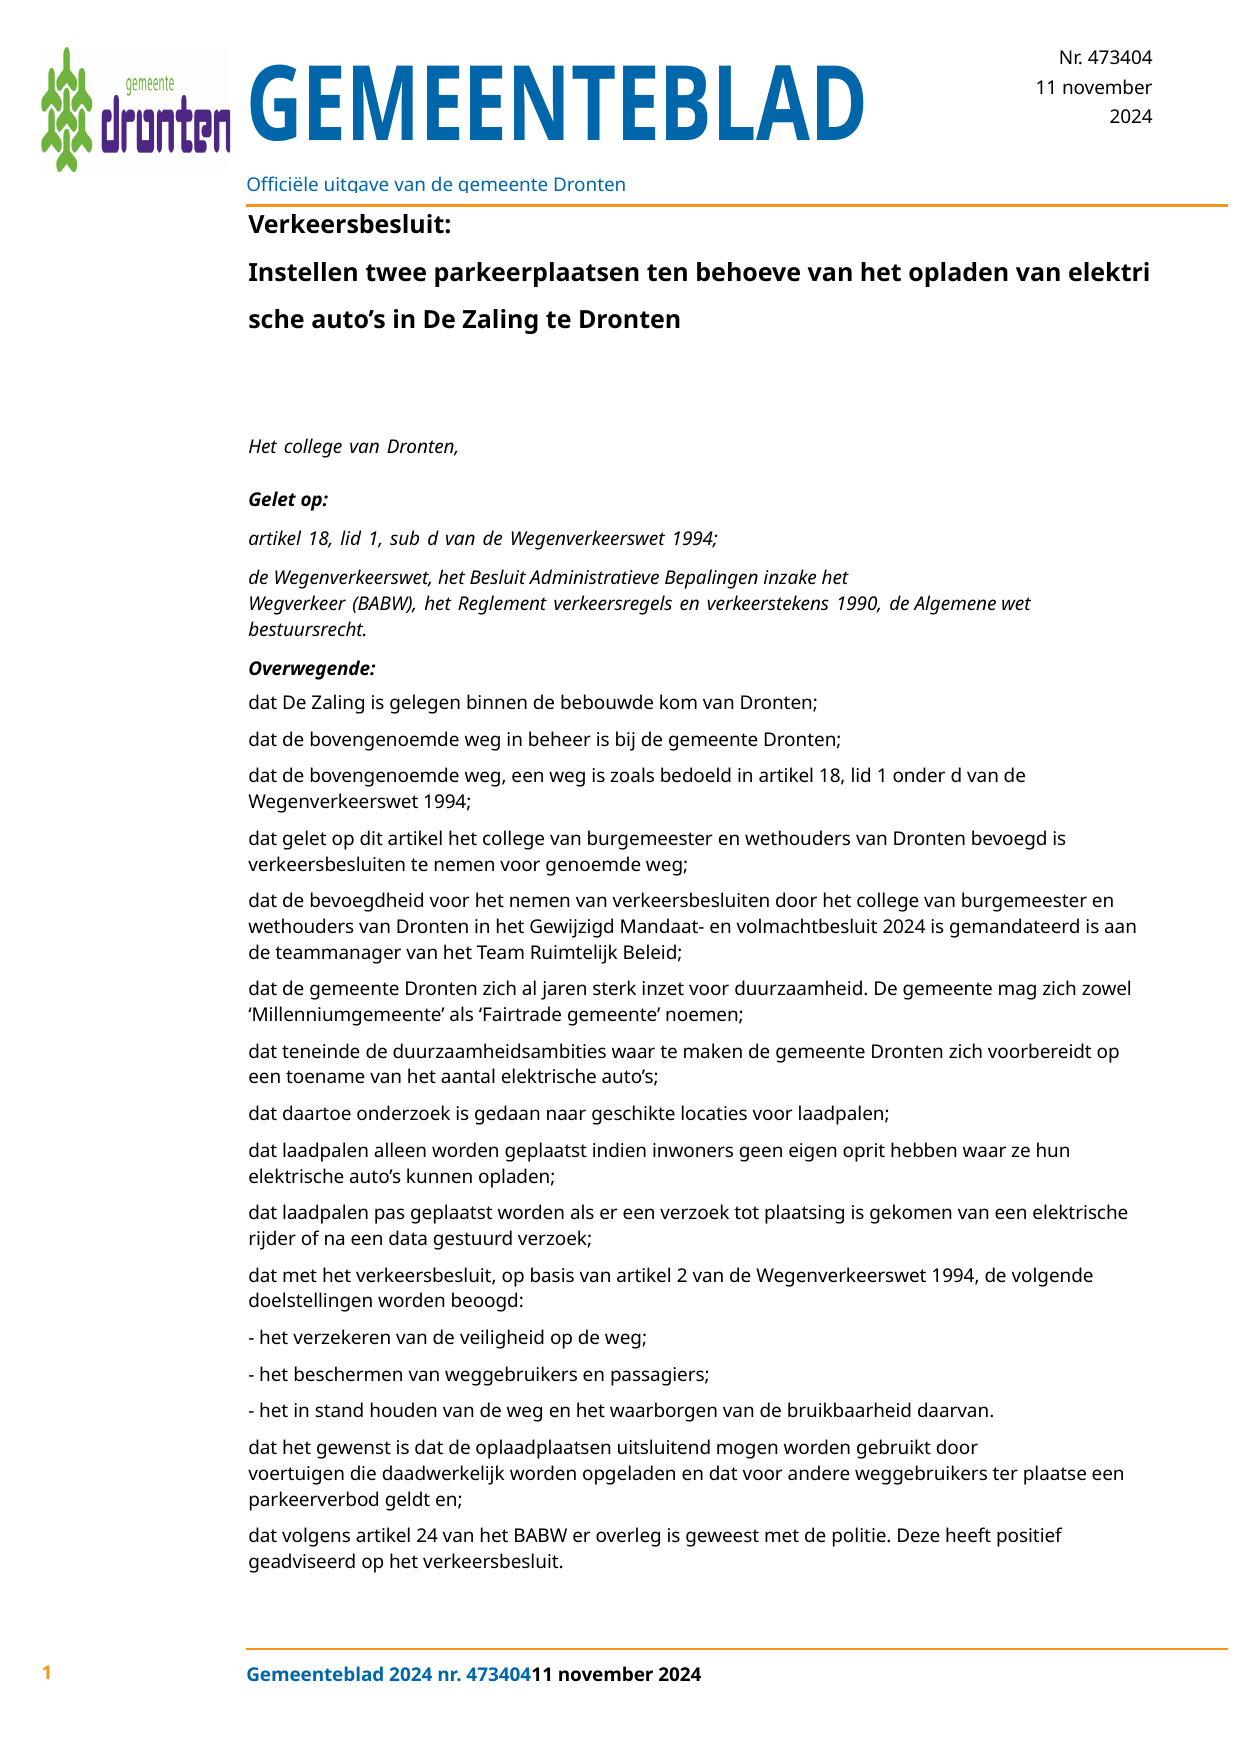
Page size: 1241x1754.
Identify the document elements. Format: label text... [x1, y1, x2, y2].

text dat met het verkeersbesluit, op basis van artikel 2 van de Wegenverkeerswet 1994, de volgende doelstellingen worden beoogd: [248, 1262, 1152, 1313]
picture [41, 47, 231, 172]
text Gelet op: [248, 486, 1152, 512]
text dat de bovengenoemde weg in beheer is bij de gemeente Dronten; [248, 726, 1152, 752]
text artikel 18, lid 1, sub d van de Wegenverkeerswet 1994; [248, 525, 1152, 551]
text Het college van Dronten, [248, 433, 1152, 459]
text dat het gewenst is dat de oplaadplaatsen uitsluitend mogen worden gebruikt door voertuigen die daadwerkelijk worden opgeladen en dat voor andere weggebruikers ter plaatse een parkeerverbod geldt en; [248, 1434, 1152, 1511]
text dat De Zaling is gelegen binnen de bebouwde kom van Dronten; [248, 689, 1152, 715]
text - het verzekeren van de veiligheid op de weg; [248, 1324, 1152, 1350]
text Verkeersbesluit: Instellen twee parkeerplaatsen ten behoeve van het opladen van elektrische auto’s in De Zaling te Dronten [248, 207, 1152, 336]
text dat de bevoegdheid voor het nemen van verkeersbesluiten door het college van burgemeester en wethouders van Dronten in het Gewijzigd Mandaat- en volmachtbesluit 2024 is gemandateerd is aan de teammanager van het Team Ruimtelijk Beleid; [248, 887, 1152, 965]
text dat de bovengenoemde weg, een weg is zoals bedoeld in artikel 18, lid 1 onder d van de Wegenverkeerswet 1994; [248, 763, 1152, 814]
text dat gelet op dit artikel het college van burgemeester en wethouders van Dronten bevoegd is verkeersbesluiten te nemen voor genoemde weg; [248, 825, 1152, 877]
text - het beschermen van weggebruikers en passagiers; [248, 1361, 1152, 1387]
text Overwegende: [248, 655, 1152, 681]
text dat de gemeente Dronten zich al jaren sterk inzet voor duurzaamheid. De gemeente mag zich zowel ‘Millenniumgemeente’ als ‘Fairtrade gemeente’ noemen; [248, 976, 1152, 1027]
text dat volgens artikel 24 van het BABW er overleg is geweest met de politie. Deze heeft positief geadviseerd op het verkeersbesluit. [248, 1522, 1152, 1574]
text dat laadpalen pas geplaatst worden als er een verzoek tot plaatsing is gekomen van een elektrische rijder of na een data gestuurd verzoek; [248, 1199, 1152, 1251]
text dat teneinde de duurzaamheidsambities waar te maken de gemeente Dronten zich voorbereidt op een toename van het aantal elektrische auto’s; [248, 1038, 1152, 1089]
text dat laadpalen alleen worden geplaatst indien inwoners geen eigen oprit hebben waar ze hun elektrische auto’s kunnen opladen; [248, 1137, 1152, 1188]
text - het in stand houden van de weg en het waarborgen van de bruikbaarheid daarvan. [248, 1398, 1152, 1423]
text de Wegenverkeerswet, het Besluit Administratieve Bepalingen inzake het Wegverkeer (BABW), het Reglement verkeersregels en verkeerstekens 1990, de Algemene wet bestuursrecht. [248, 564, 1152, 642]
text dat daartoe onderzoek is gedaan naar geschikte locaties voor laadpalen; [248, 1100, 1152, 1126]
